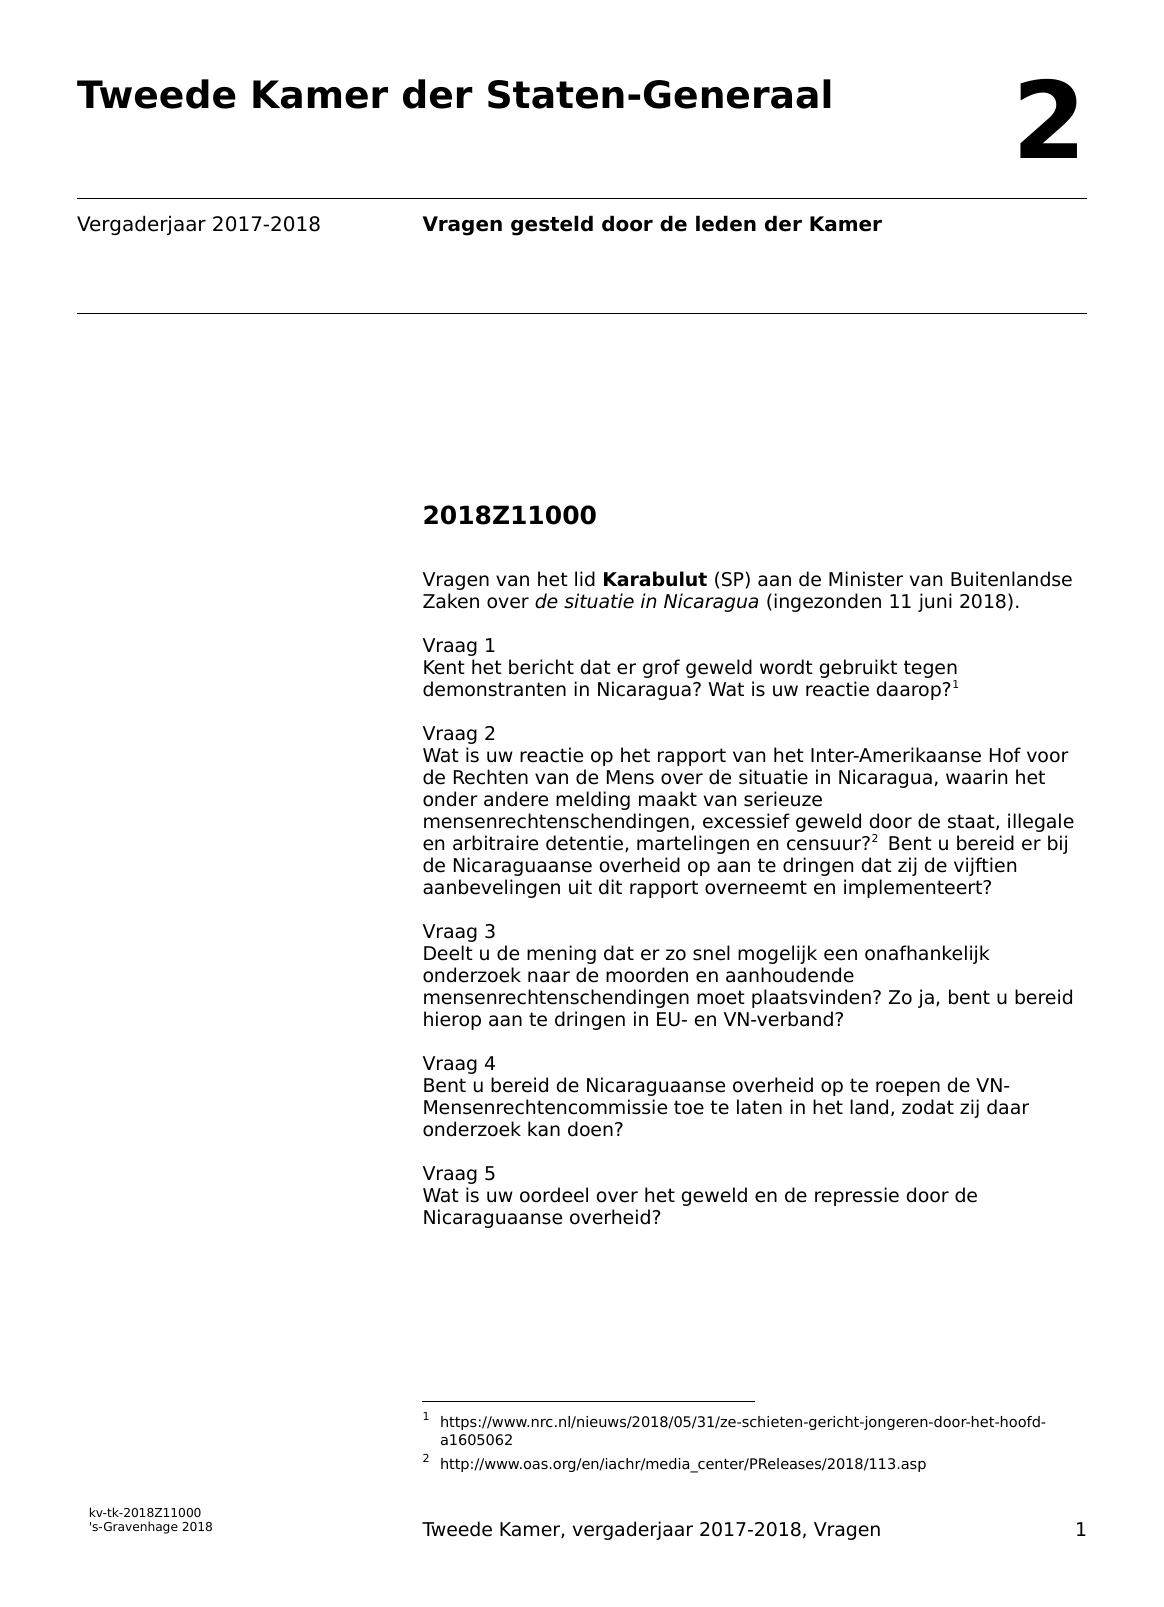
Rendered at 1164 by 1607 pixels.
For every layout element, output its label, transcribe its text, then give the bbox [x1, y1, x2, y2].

text Kent het bericht dat er grof geweld wordt gebruikt tegen demonstranten in Nicaragua? Wat is uw reactie daarop? [422, 657, 1087, 701]
text Vraag 4 [422, 1053, 1087, 1075]
text kv-tk-2018Z11000 [88, 1506, 323, 1520]
text 's-Gravenhage 2018 [88, 1520, 323, 1534]
text Vraag 1 [422, 635, 1087, 657]
text Vraag 3 [422, 921, 1087, 943]
table_cell Vergaderjaar 2017-2018 [77, 199, 422, 313]
text Bent u bereid de Nicaraguaanse overheid op te roepen de VN-Mensenrechtencommissie toe te laten in het land, zodat zij daar onderzoek kan doen? [422, 1075, 1087, 1141]
text https://www.nrc.nl/nieuws/2018/05/31/ze-schieten-gericht-jongeren-door-het-hoofd-a1605062 [422, 1410, 1087, 1449]
text 2018Z11000 [422, 501, 1087, 531]
text Wat is uw oordeel over het geweld en de repressie door de Nicaraguaanse overheid? [422, 1185, 1087, 1229]
text Vragen van het lid Karabulut (SP) aan de Minister van Buitenlandse Zaken over de situatie in Nicaragua (ingezonden 11 juni 2018). [422, 569, 1087, 613]
text Vraag 5 [422, 1163, 1087, 1185]
text Vraag 2 [422, 723, 1087, 745]
text Wat is uw reactie op het rapport van het Inter-Amerikaanse Hof voor de Rechten van de Mens over de situatie in Nicaragua, waarin het onder andere melding maakt van serieuze mensenrechtenschendingen, excessief geweld door de staat, illegale en arbitraire detentie, martelingen en censuur? Bent u bereid er bij de Nicaraguaanse overheid op aan te dringen dat zij de vijftien aanbevelingen uit dit rapport overneemt en implementeert? [422, 745, 1087, 899]
table_cell Vragen gesteld door de leden der Kamer [422, 199, 1087, 313]
text Deelt u de mening dat er zo snel mogelijk een onafhankelijk onderzoek naar de moorden en aanhoudende mensenrechtenschendingen moet plaatsvinden? Zo ja, bent u bereid hierop aan te dringen in EU- en VN-verband? [422, 943, 1087, 1031]
text http://www.oas.org/en/iachr/media_center/PReleases/2018/113.asp [422, 1452, 1087, 1474]
table_header 2 [886, 59, 1087, 198]
table_header Tweede Kamer der Staten-Generaal [77, 59, 886, 198]
